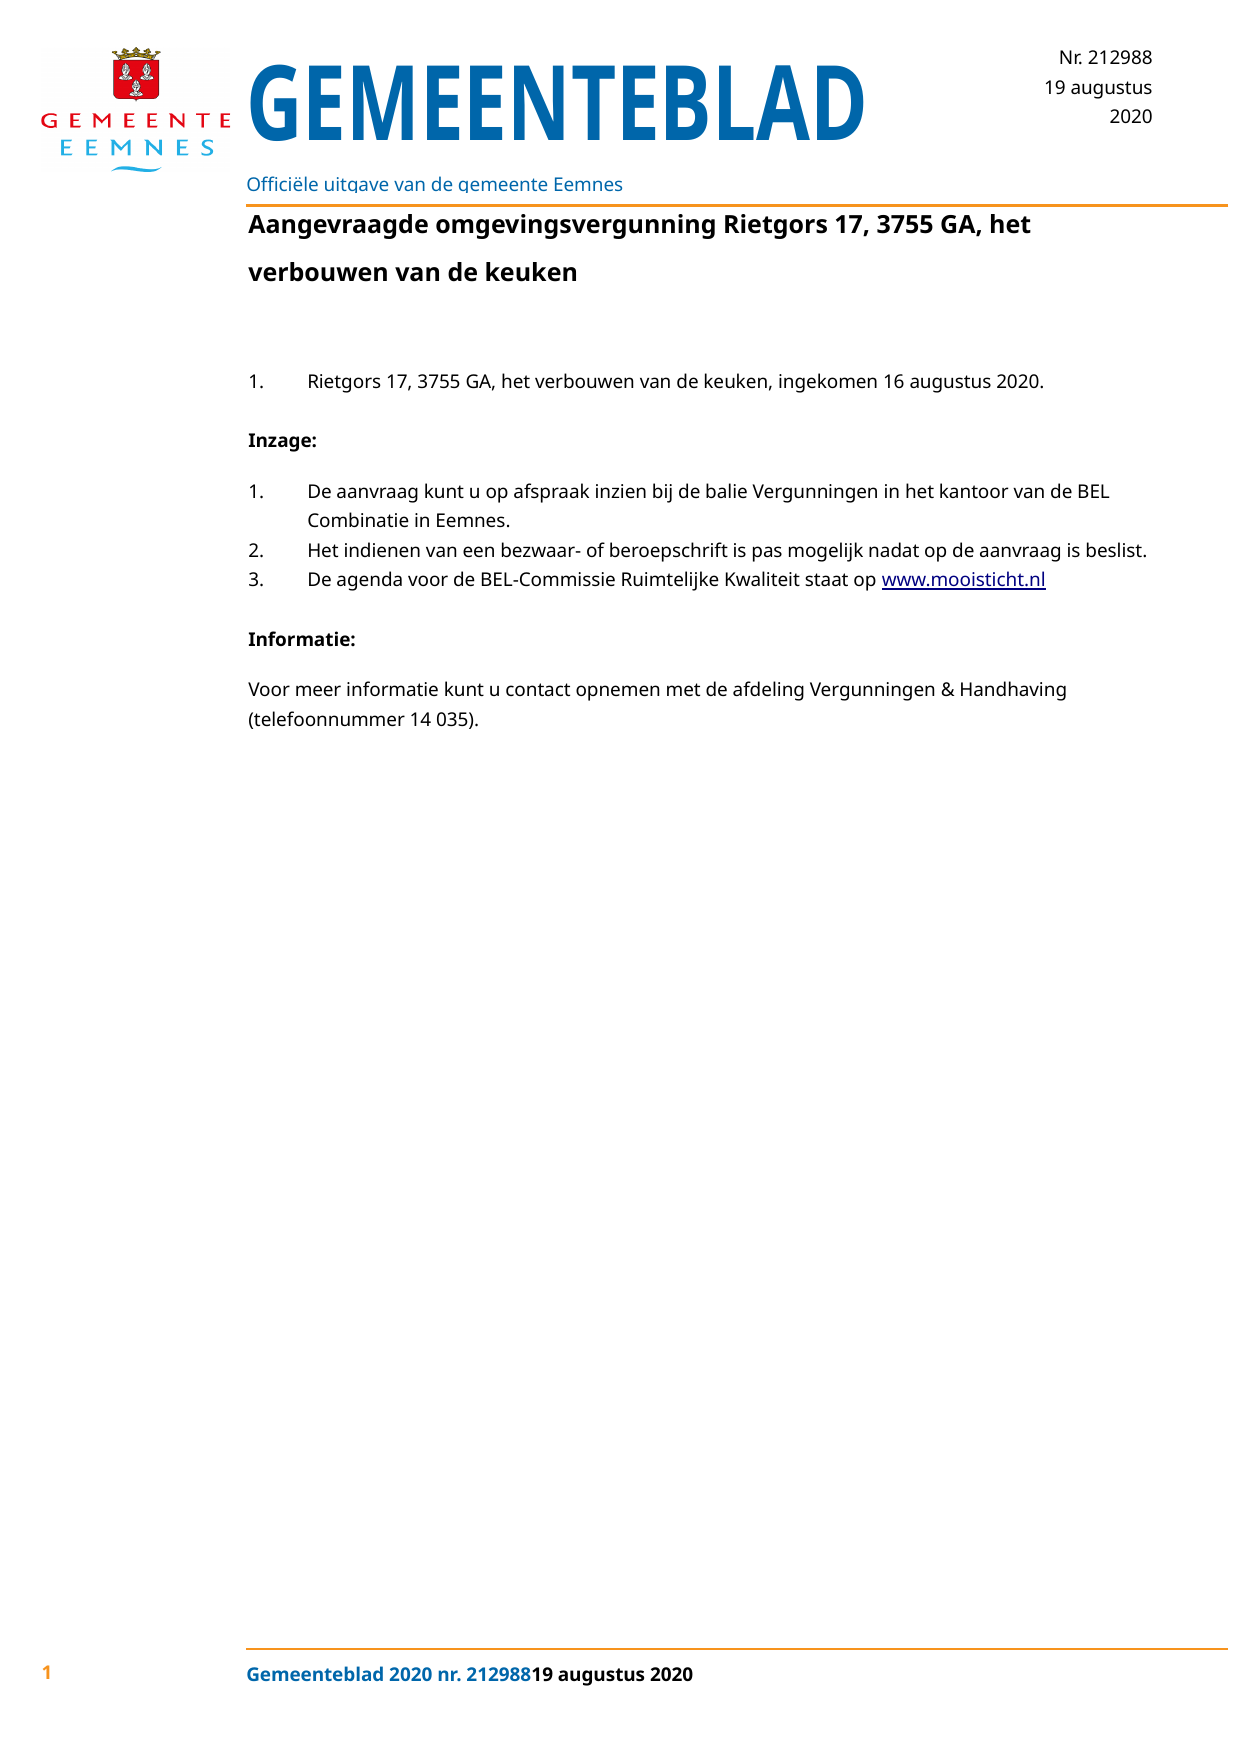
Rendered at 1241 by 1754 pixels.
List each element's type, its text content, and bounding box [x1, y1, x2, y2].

picture [41, 47, 231, 172]
list Het indienen van een bezwaar- of beroepschrift is pas mogelijk nadat op de aanvraag is beslist. [248, 537, 1152, 563]
list Rietgors 17, 3755 GA, het verbouwen van de keuken, ingekomen 16 augustus 2020. [248, 368, 1152, 394]
text Inzage: [248, 427, 1152, 453]
list De aanvraag kunt u op afspraak inzien bij de balie Vergunningen in het kantoor van de BEL Combinatie in Eemnes. [248, 478, 1152, 533]
text Aangevraagde omgevingsvergunning Rietgors 17, 3755 GA, het verbouwen van de keuken [248, 207, 1152, 288]
list De agenda voor de BEL-Commissie Ruimtelijke Kwaliteit staat op www.mooisticht.nl [248, 567, 1152, 592]
text Voor meer informatie kunt u contact opnemen met de afdeling Vergunningen & Handhaving (telefoonnummer 14 035). [248, 676, 1152, 732]
text Informatie: [248, 626, 1152, 652]
